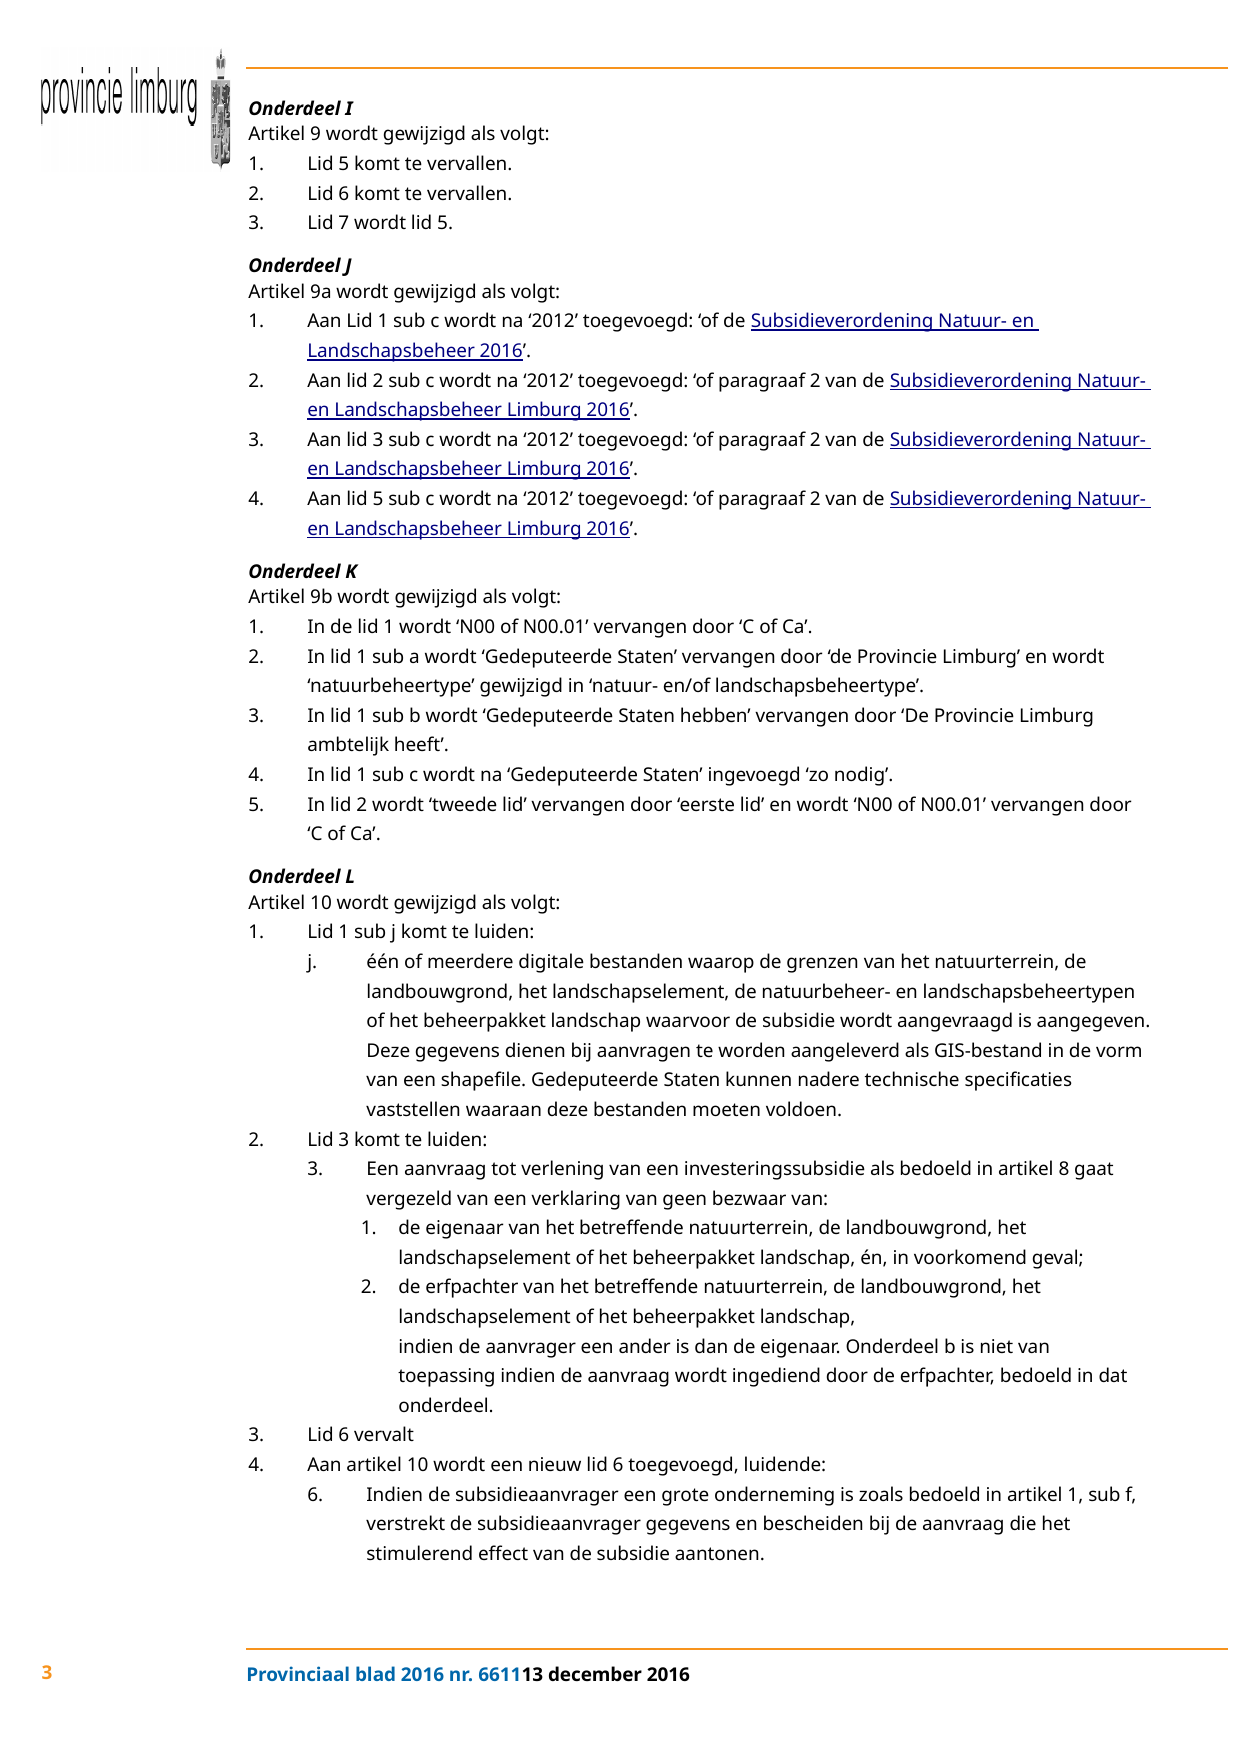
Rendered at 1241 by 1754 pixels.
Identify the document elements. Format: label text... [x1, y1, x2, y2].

list In lid 1 sub c wordt na ‘Gedeputeerde Staten’ ingevoegd ‘zo nodig’. [248, 761, 1152, 787]
text Artikel 9a wordt gewijzigd als volgt: [248, 278, 1152, 304]
list Lid 3 komt te luiden: [248, 1126, 1152, 1152]
list Aan artikel 10 wordt een nieuw lid 6 toegevoegd, luidende: [248, 1451, 1152, 1477]
text Onderdeel L [248, 863, 1152, 889]
list Lid 1 sub j komt te luiden: [248, 919, 1152, 944]
list Indien de subsidieaanvrager een grote onderneming is zoals bedoeld in artikel 1, sub f, verstrekt de subsidieaanvrager gegevens en bescheiden bij de aanvraag die het stimulerend effect van de subsidie aantonen. [307, 1481, 1152, 1566]
list Aan lid 5 sub c wordt na ‘2012’ toegevoegd: ‘of paragraaf 2 van de Subsidieverordening Natuur- en Landschapsbeheer Limburg 2016’. [248, 485, 1152, 541]
text Onderdeel J [248, 252, 1152, 278]
text Onderdeel K [248, 558, 1152, 584]
list indien de aanvrager een ander is dan de eigenaar. Onderdeel b is niet van toepassing indien de aanvraag wordt ingediend door de erfpachter, bedoeld in dat onderdeel. [361, 1333, 1152, 1418]
list Lid 5 komt te vervallen. [248, 150, 1152, 176]
list de eigenaar van het betreffende natuurterrein, de landbouwgrond, het landschapselement of het beheerpakket landschap, én, in voorkomend geval; [361, 1214, 1152, 1270]
list In de lid 1 wordt ‘N00 of N00.01’ vervangen door ‘C of Ca’. [248, 613, 1152, 639]
list Lid 6 vervalt [248, 1422, 1152, 1447]
list de erfpachter van het betreffende natuurterrein, de landbouwgrond, het landschapselement of het beheerpakket landschap, [361, 1274, 1152, 1329]
list In lid 1 sub a wordt ‘Gedeputeerde Staten’ vervangen door ‘de Provincie Limburg’ en wordt ‘natuurbeheertype’ gewijzigd in ‘natuur- en/of landschapsbeheertype’. [248, 643, 1152, 698]
list Aan Lid 1 sub c wordt na ‘2012’ toegevoegd: ‘of de Subsidieverordening Natuur- en Landschapsbeheer 2016’. [248, 308, 1152, 363]
list Lid 7 wordt lid 5. [248, 209, 1152, 235]
list In lid 1 sub b wordt ‘Gedeputeerde Staten hebben’ vervangen door ‘De Provincie Limburg ambtelijk heeft’. [248, 702, 1152, 757]
list Aan lid 2 sub c wordt na ‘2012’ toegevoegd: ‘of paragraaf 2 van de Subsidieverordening Natuur- en Landschapsbeheer Limburg 2016’. [248, 367, 1152, 422]
text Artikel 10 wordt gewijzigd als volgt: [248, 889, 1152, 915]
text Onderdeel I [248, 95, 1152, 121]
list Aan lid 3 sub c wordt na ‘2012’ toegevoegd: ‘of paragraaf 2 van de Subsidieverordening Natuur- en Landschapsbeheer Limburg 2016’. [248, 426, 1152, 481]
text Artikel 9 wordt gewijzigd als volgt: [248, 121, 1152, 146]
list één of meerdere digitale bestanden waarop de grenzen van het natuurterrein, de landbouwgrond, het landschapselement, de natuurbeheer- en landschapsbeheertypen of het beheerpakket landschap waarvoor de subsidie wordt aangevraagd is aangegeven. Deze gegevens dienen bij aanvragen te worden aangeleverd als GIS-bestand in de vorm van een shapefile. Gedeputeerde Staten kunnen nadere technische specificaties vaststellen waaraan deze bestanden moeten voldoen. [307, 948, 1152, 1122]
list In lid 2 wordt ‘tweede lid’ vervangen door ‘eerste lid’ en wordt ‘N00 of N00.01’ vervangen door ‘C of Ca’. [248, 791, 1152, 846]
text Artikel 9b wordt gewijzigd als volgt: [248, 584, 1152, 609]
list Een aanvraag tot verlening van een investeringssubsidie als bedoeld in artikel 8 gaat vergezeld van een verklaring van geen bezwaar van: [307, 1155, 1152, 1211]
picture [41, 47, 231, 172]
list Lid 6 komt te vervallen. [248, 180, 1152, 205]
